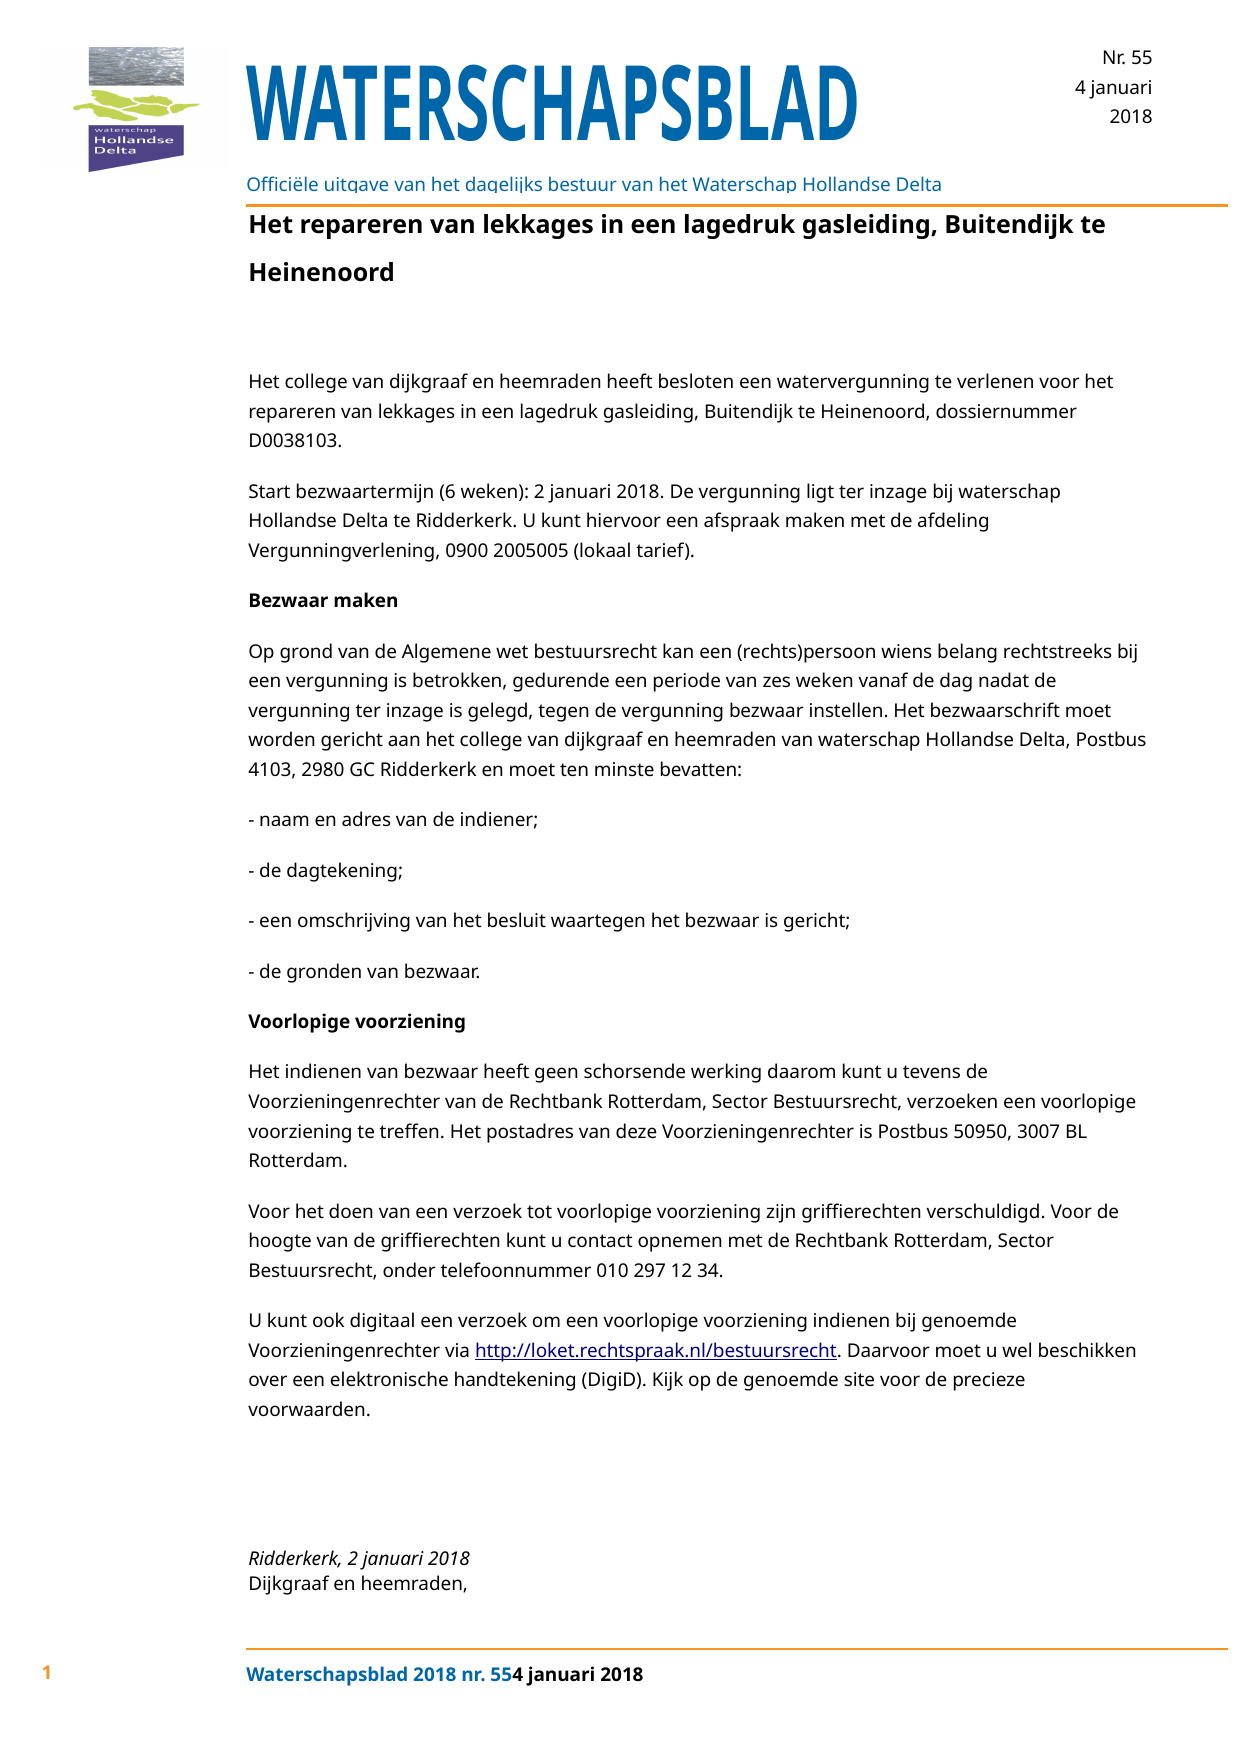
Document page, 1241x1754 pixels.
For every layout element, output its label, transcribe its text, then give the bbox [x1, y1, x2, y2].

text U kunt ook digitaal een verzoek om een voorlopige voorziening indienen bij genoemde Voorzieningenrechter via http://loket.rechtspraak.nl/bestuursrecht. Daarvoor moet u wel beschikken over een elektronische handtekening (DigiD). Kijk op de genoemde site voor de precieze voorwaarden. [248, 1307, 1152, 1422]
text - de gronden van bezwaar. [248, 958, 1152, 984]
text Voor het doen van een verzoek tot voorlopige voorziening zijn griffierechten verschuldigd. Voor de hoogte van de griffierechten kunt u contact opnemen met de Rechtbank Rotterdam, Sector Bestuursrecht, onder telefoonnummer 010 297 12 34. [248, 1198, 1152, 1283]
text Het indienen van bezwaar heeft geen schorsende werking daarom kunt u tevens de Voorzieningenrechter van de Rechtbank Rotterdam, Sector Bestuursrecht, verzoeken een voorlopige voorziening te treffen. Het postadres van deze Voorzieningenrechter is Postbus 50950, 3007 BL Rotterdam. [248, 1059, 1152, 1173]
text Bezwaar maken [248, 587, 1152, 613]
text Het repareren van lekkages in een lagedruk gasleiding, Buitendijk te Heinenoord [248, 207, 1152, 288]
text - naam en adres van de indiener; [248, 807, 1152, 832]
text - de dagtekening; [248, 857, 1152, 883]
text Dijkgraaf en heemraden, [248, 1571, 1152, 1596]
text Voorlopige voorziening [248, 1008, 1152, 1034]
text Start bezwaartermijn (6 weken): 2 januari 2018. De vergunning ligt ter inzage bij waterschap Hollandse Delta te Ridderkerk. U kunt hiervoor een afspraak maken met de afdeling Vergunningverlening, 0900 2005005 (lokaal tarief). [248, 478, 1152, 563]
picture [41, 47, 231, 172]
text Op grond van de Algemene wet bestuursrecht kan een (rechts)persoon wiens belang rechtstreeks bij een vergunning is betrokken, gedurende een periode van zes weken vanaf de dag nadat de vergunning ter inzage is gelegd, tegen de vergunning bezwaar instellen. Het bezwaarschrift moet worden gericht aan het college van dijkgraaf en heemraden van waterschap Hollandse Delta, Postbus 4103, 2980 GC Ridderkerk en moet ten minste bevatten: [248, 638, 1152, 782]
text Ridderkerk, 2 januari 2018 [248, 1545, 1152, 1571]
text Het college van dijkgraaf en heemraden heeft besloten een watervergunning te verlenen voor het repareren van lekkages in een lagedruk gasleiding, Buitendijk te Heinenoord, dossiernummer D0038103. [248, 368, 1152, 453]
text - een omschrijving van het besluit waartegen het bezwaar is gericht; [248, 907, 1152, 933]
